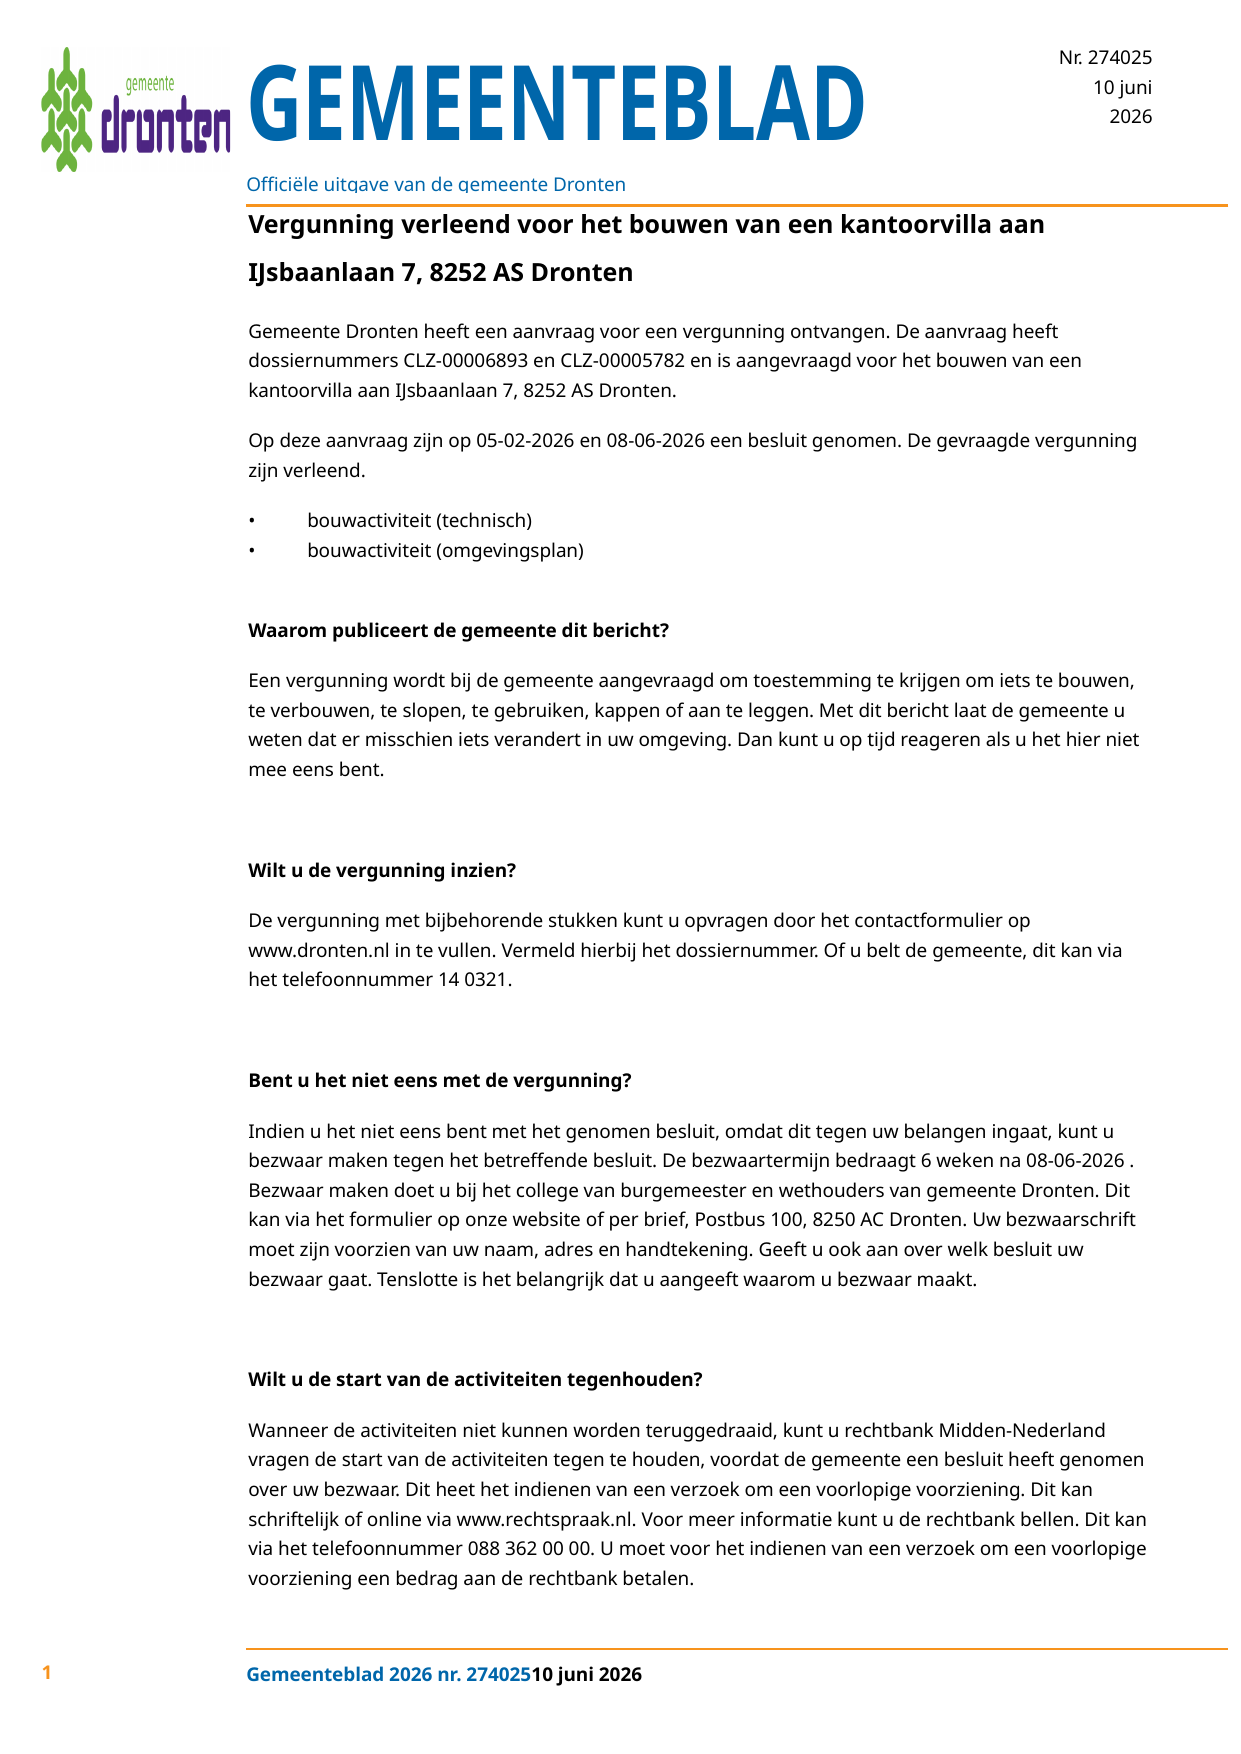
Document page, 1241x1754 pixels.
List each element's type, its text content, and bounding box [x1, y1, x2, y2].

text Bent u het niet eens met de vergunning? [248, 1067, 1152, 1093]
text Wilt u de vergunning inzien? [248, 857, 1152, 883]
text Wanneer de activiteiten niet kunnen worden teruggedraaid, kunt u rechtbank Midden-Nederland vragen de start van de activiteiten tegen te houden, voordat de gemeente een besluit heeft genomen over uw bezwaar. Dit heet het indienen van een verzoek om een voorlopige voorziening. Dit kan schriftelijk of online via www.rechtspraak.nl. Voor meer informatie kunt u de rechtbank bellen. Dit kan via het telefoonnummer 088 362 00 00. U moet voor het indienen van een verzoek om een voorlopige voorziening een bedrag aan de rechtbank betalen. [248, 1417, 1152, 1591]
text Op deze aanvraag zijn op 05-02-2026 en 08-06-2026 een besluit genomen. De gevraagde vergunning zijn verleend. [248, 427, 1152, 483]
list bouwactiviteit (technisch) [248, 507, 1152, 533]
text Gemeente Dronten heeft een aanvraag voor een vergunning ontvangen. De aanvraag heeft dossiernummers CLZ-00006893 en CLZ-00005782 en is aangevraagd voor het bouwen van een kantoorvilla aan IJsbaanlaan 7, 8252 AS Dronten. [248, 318, 1152, 403]
text De vergunning met bijbehorende stukken kunt u opvragen door het contactformulier op www.dronten.nl in te vullen. Vermeld hierbij het dossiernummer. Of u belt de gemeente, dit kan via het telefoonnummer 14 0321. [248, 907, 1152, 992]
text Wilt u de start van de activiteiten tegenhouden? [248, 1367, 1152, 1392]
list bouwactiviteit (omgevingsplan) [248, 537, 1152, 563]
picture [41, 47, 231, 172]
text Waarom publiceert de gemeente dit bericht? [248, 617, 1152, 643]
text Vergunning verleend voor het bouwen van een kantoorvilla aan IJsbaanlaan 7, 8252 AS Dronten [248, 207, 1152, 288]
text Een vergunning wordt bij de gemeente aangevraagd om toestemming te krijgen om iets te bouwen, te verbouwen, te slopen, te gebruiken, kappen of aan te leggen. Met dit bericht laat de gemeente u weten dat er misschien iets verandert in uw omgeving. Dan kunt u op tijd reageren als u het hier niet mee eens bent. [248, 667, 1152, 782]
text Indien u het niet eens bent met het genomen besluit, omdat dit tegen uw belangen ingaat, kunt u bezwaar maken tegen het betreffende besluit. De bezwaartermijn bedraagt 6 weken na 08-06-2026 . Bezwaar maken doet u bij het college van burgemeester en wethouders van gemeente Dronten. Dit kan via het formulier op onze website of per brief, Postbus 100, 8250 AC Dronten. Uw bezwaarschrift moet zijn voorzien van uw naam, adres en handtekening. Geeft u ook aan over welk besluit uw bezwaar gaat. Tenslotte is het belangrijk dat u aangeeft waarom u bezwaar maakt. [248, 1118, 1152, 1292]
